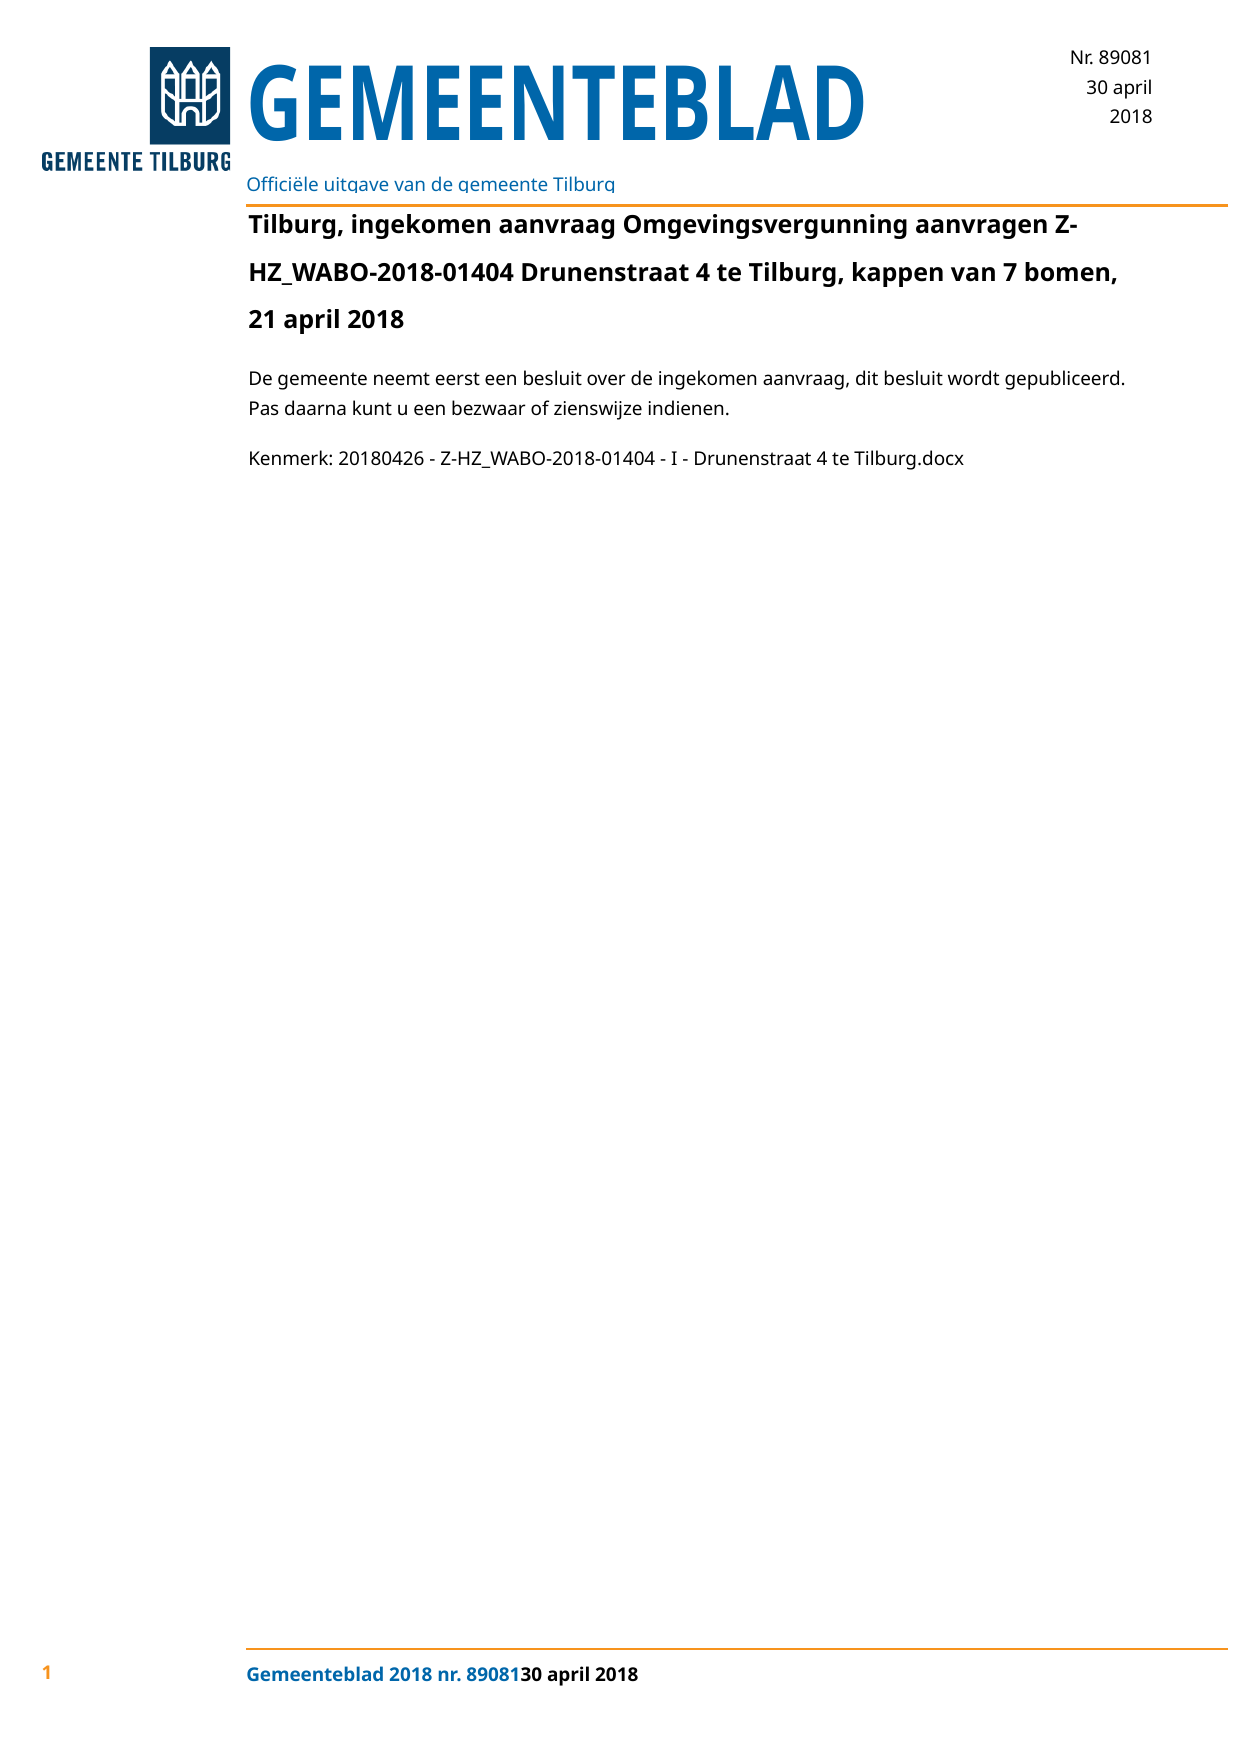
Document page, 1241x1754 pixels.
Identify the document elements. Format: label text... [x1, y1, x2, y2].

text Kenmerk: 20180426 - Z-HZ_WABO-2018-01404 - I - Drunenstraat 4 te Tilburg.docx [248, 446, 1152, 471]
text Tilburg, ingekomen aanvraag Omgevingsvergunning aanvragen Z-HZ_WABO-2018-01404 Drunenstraat 4 te Tilburg, kappen van 7 bomen, 21 april 2018 [248, 207, 1152, 336]
picture [41, 47, 231, 172]
text De gemeente neemt eerst een besluit over de ingekomen aanvraag, dit besluit wordt gepubliceerd. Pas daarna kunt u een bezwaar of zienswijze indienen. [248, 366, 1152, 421]
